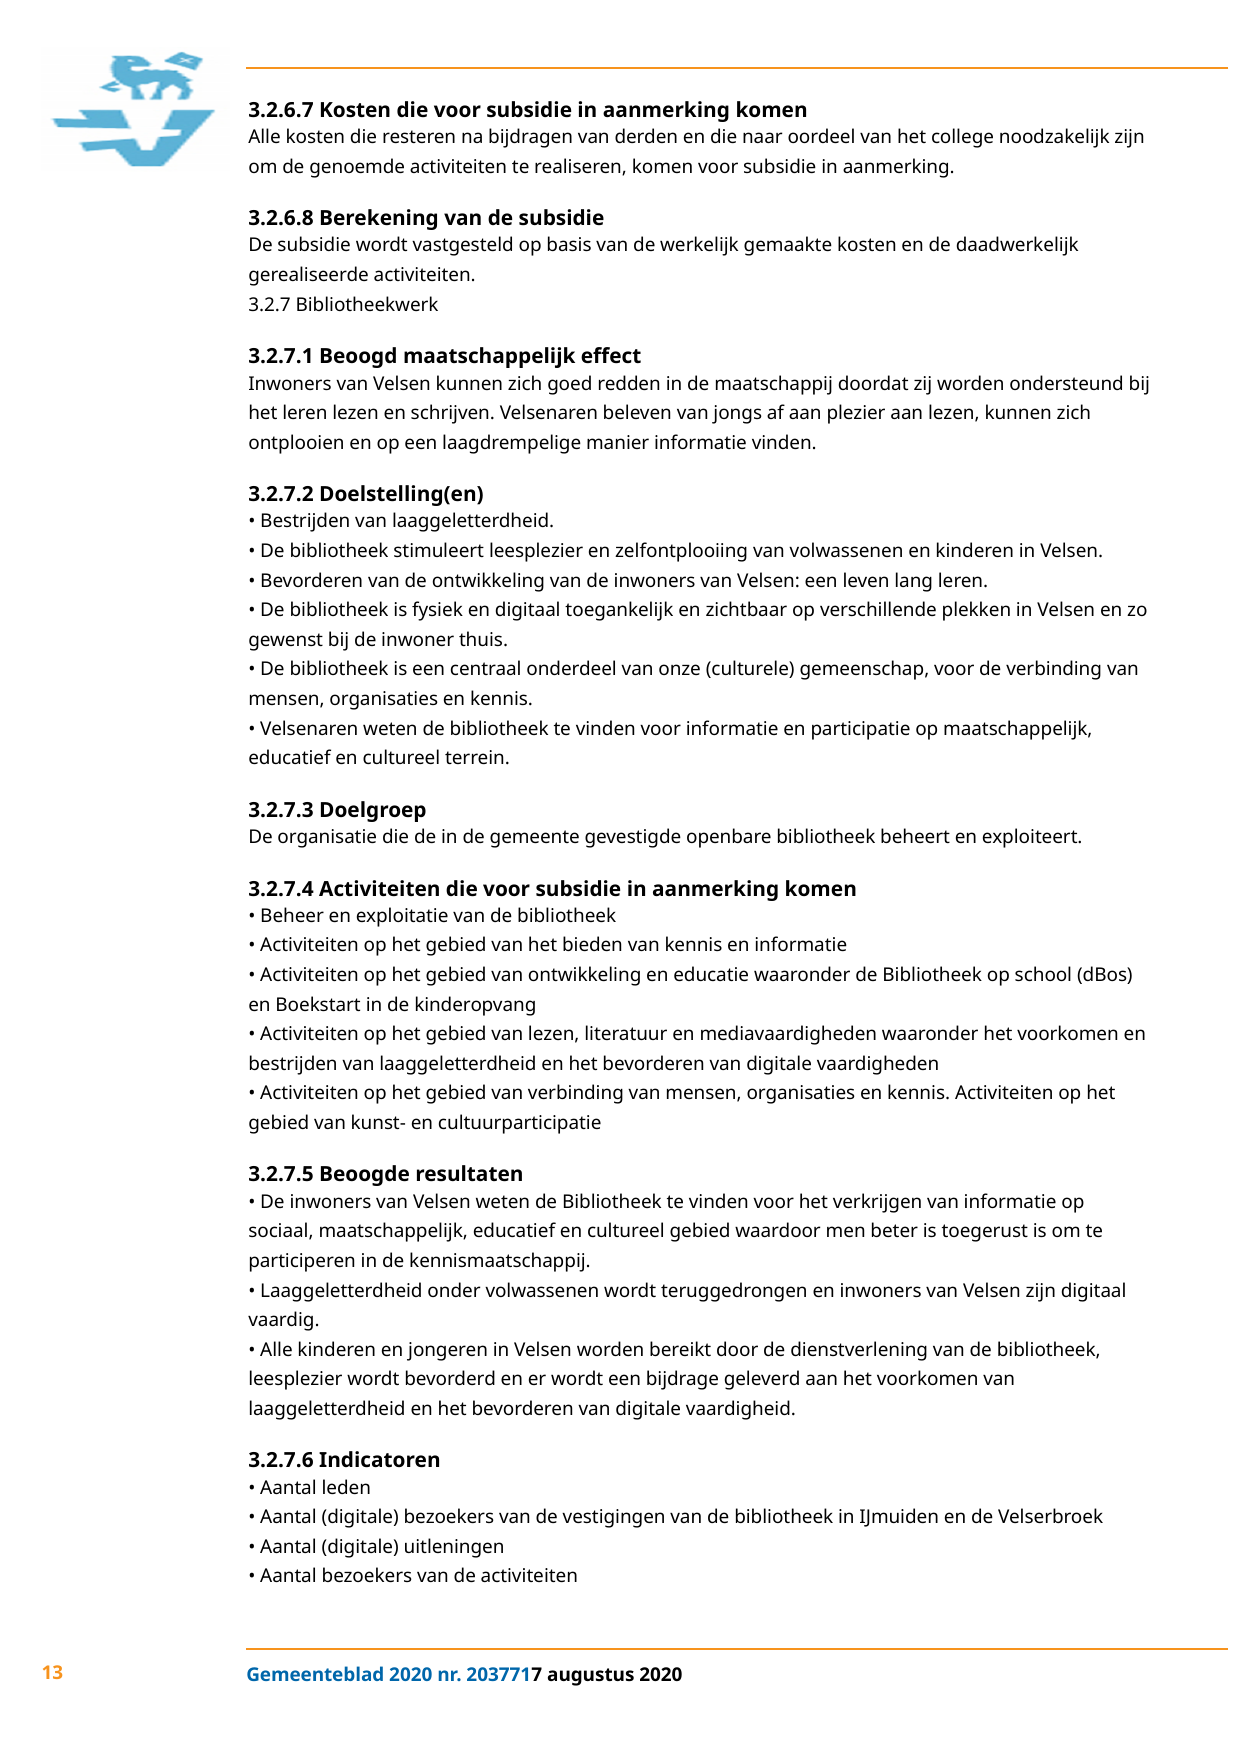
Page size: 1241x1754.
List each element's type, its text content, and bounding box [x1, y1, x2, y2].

text • Aantal bezoekers van de activiteiten [248, 1563, 1152, 1588]
text 3.2.7 Bibliotheekwerk [248, 291, 1152, 317]
text 3.2.7.3 Doelgroep [248, 795, 1152, 823]
text • Activiteiten op het gebied van verbinding van mensen, organisaties en kennis. Activiteiten op het gebied van kunst- en cultuurparticipatie [248, 1079, 1152, 1135]
text • De bibliotheek is fysiek en digitaal toegankelijk en zichtbaar op verschillende plekken in Velsen en zo gewenst bij de inwoner thuis. [248, 596, 1152, 652]
text 3.2.7.5 Beoogde resultaten [248, 1159, 1152, 1188]
text De subsidie wordt vastgesteld op basis van de werkelijk gemaakte kosten en de daadwerkelijk gerealiseerde activiteiten. [248, 232, 1152, 287]
text • De bibliotheek stimuleert leesplezier en zelfontplooiing van volwassenen en kinderen in Velsen. [248, 537, 1152, 563]
text Alle kosten die resteren na bijdragen van derden en die naar oordeel van het college noodzakelijk zijn om de genoemde activiteiten te realiseren, komen voor subsidie in aanmerking. [248, 123, 1152, 178]
text • Activiteiten op het gebied van ontwikkeling en educatie waaronder de Bibliotheek op school (dBos) en Boekstart in de kinderopvang [248, 961, 1152, 1017]
text 3.2.7.2 Doelstelling(en) [248, 479, 1152, 508]
text • Alle kinderen en jongeren in Velsen worden bereikt door de dienstverlening van de bibliotheek, leesplezier wordt bevorderd en er wordt een bijdrage geleverd aan het voorkomen van laaggeletterdheid en het bevorderen van digitale vaardigheid. [248, 1336, 1152, 1421]
text 3.2.6.7 Kosten die voor subsidie in aanmerking komen [248, 95, 1152, 123]
text • Aantal (digitale) uitleningen [248, 1533, 1152, 1559]
text 3.2.6.8 Berekening van de subsidie [248, 203, 1152, 232]
text 3.2.7.6 Indicatoren [248, 1446, 1152, 1474]
text • Activiteiten op het gebied van lezen, literatuur en mediavaardigheden waaronder het voorkomen en bestrijden van laaggeletterdheid en het bevorderen van digitale vaardigheden [248, 1020, 1152, 1076]
text 3.2.7.1 Beoogd maatschappelijk effect [248, 341, 1152, 370]
text • De inwoners van Velsen weten de Bibliotheek te vinden voor het verkrijgen van informatie op sociaal, maatschappelijk, educatief en cultureel gebied waardoor men beter is toegerust is om te participeren in de kennismaatschappij. [248, 1188, 1152, 1273]
picture [41, 47, 231, 172]
text • Aantal leden [248, 1474, 1152, 1500]
text • Bevorderen van de ontwikkeling van de inwoners van Velsen: een leven lang leren. [248, 567, 1152, 593]
text • Beheer en exploitatie van de bibliotheek [248, 902, 1152, 928]
text De organisatie die de in de gemeente gevestigde openbare bibliotheek beheert en exploiteert. [248, 823, 1152, 849]
text • De bibliotheek is een centraal onderdeel van onze (culturele) gemeenschap, voor de verbinding van mensen, organisaties en kennis. [248, 656, 1152, 711]
text Inwoners van Velsen kunnen zich goed redden in de maatschappij doordat zij worden ondersteund bij het leren lezen en schrijven. Velsenaren beleven van jongs af aan plezier aan lezen, kunnen zich ontplooien en op een laagdrempelige manier informatie vinden. [248, 370, 1152, 454]
text 3.2.7.4 Activiteiten die voor subsidie in aanmerking komen [248, 874, 1152, 902]
text • Laaggeletterdheid onder volwassenen wordt teruggedrongen en inwoners van Velsen zijn digitaal vaardig. [248, 1277, 1152, 1332]
text • Bestrijden van laaggeletterdheid. [248, 508, 1152, 533]
text • Velsenaren weten de bibliotheek te vinden voor informatie en participatie op maatschappelijk, educatief en cultureel terrein. [248, 715, 1152, 770]
text • Activiteiten op het gebied van het bieden van kennis en informatie [248, 932, 1152, 957]
text • Aantal (digitale) bezoekers van de vestigingen van de bibliotheek in IJmuiden en de Velserbroek [248, 1503, 1152, 1529]
